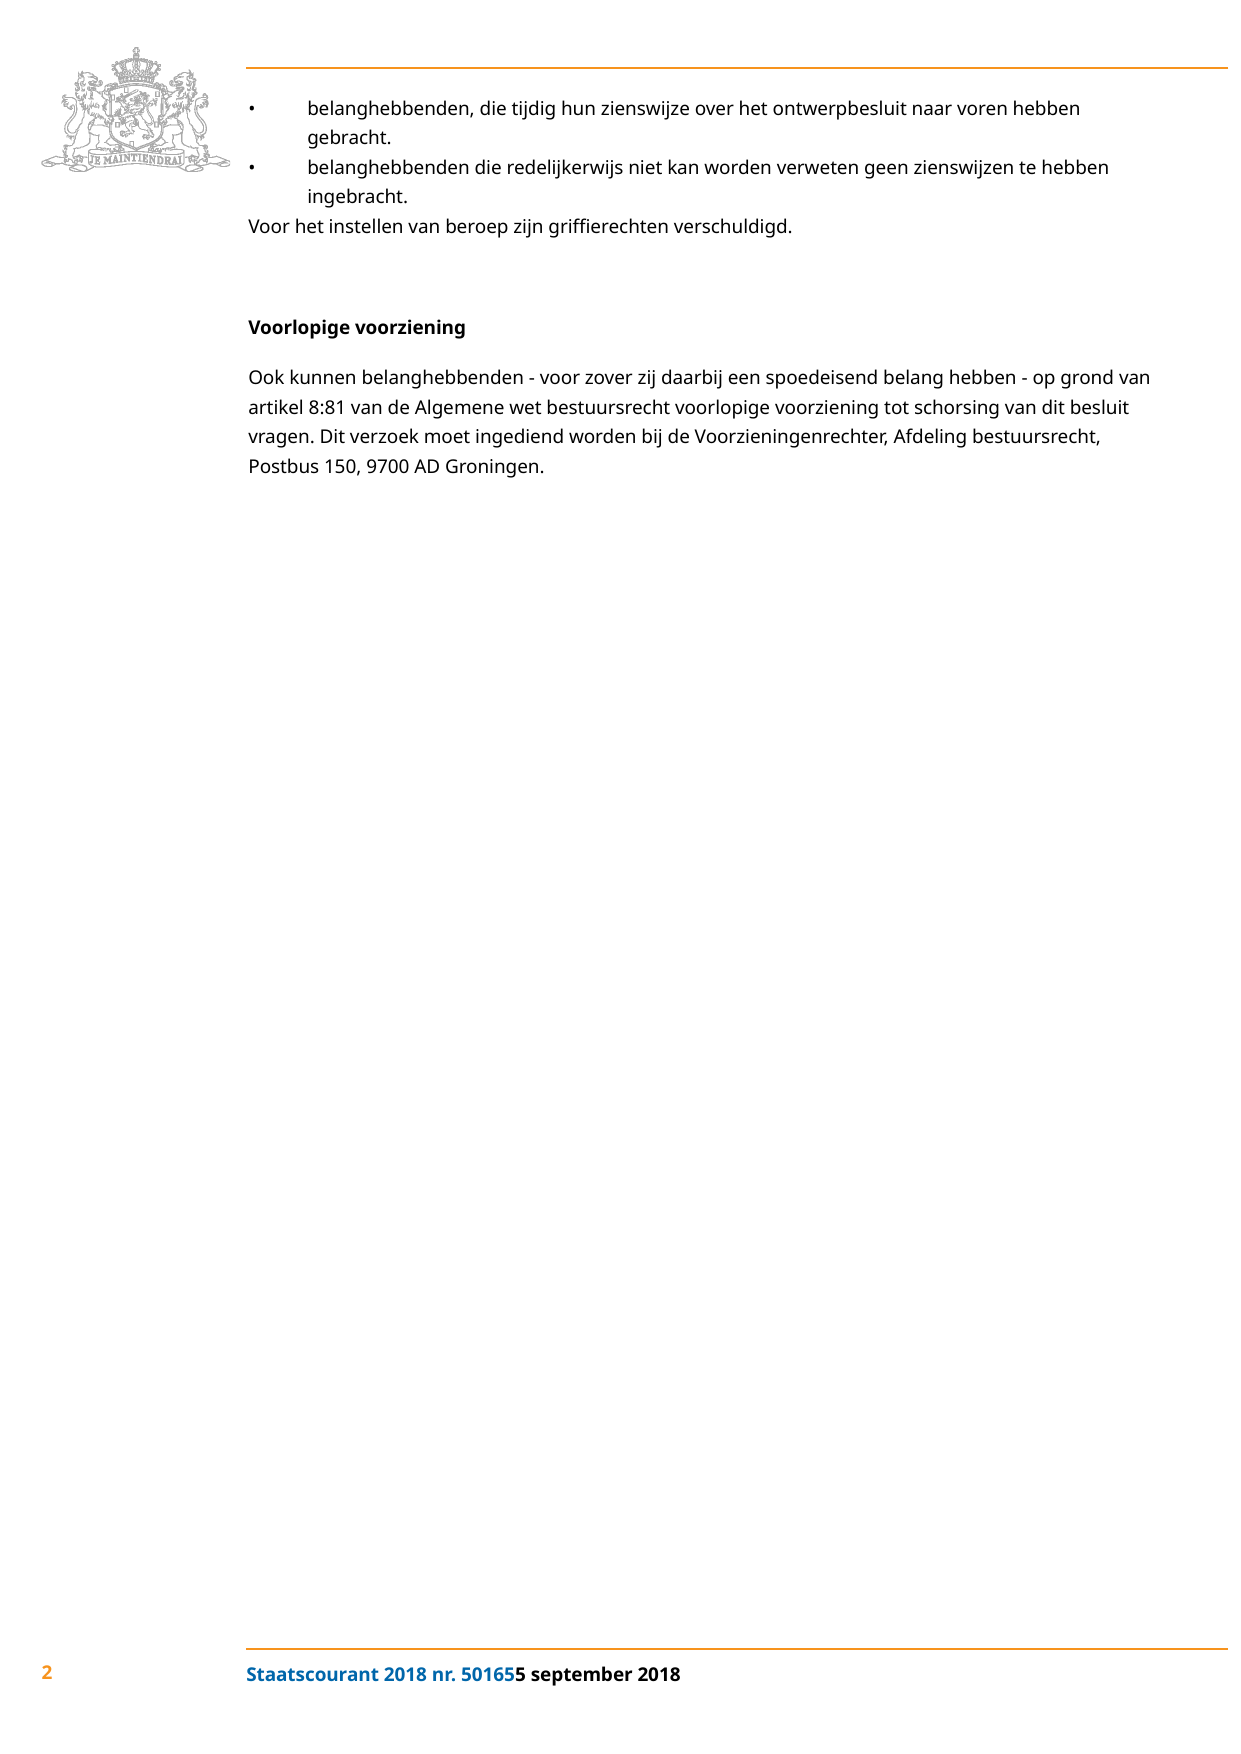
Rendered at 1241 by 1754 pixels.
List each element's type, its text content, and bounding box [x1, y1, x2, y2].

list belanghebbenden die redelijkerwijs niet kan worden verweten geen zienswijzen te hebben ingebracht. [248, 154, 1152, 209]
text Ook kunnen belanghebbenden - voor zover zij daarbij een spoedeisend belang hebben - op grond van artikel 8:81 van de Algemene wet bestuursrecht voorlopige voorziening tot schorsing van dit besluit vragen. Dit verzoek moet ingediend worden bij de Voorzieningenrechter, Afdeling bestuursrecht, Postbus 150, 9700 AD Groningen. [248, 364, 1152, 479]
list belanghebbenden, die tijdig hun zienswijze over het ontwerpbesluit naar voren hebben gebracht. [248, 95, 1152, 150]
picture [41, 47, 231, 172]
text Voorlopige voorziening [248, 314, 1152, 340]
text Voor het instellen van beroep zijn griffierechten verschuldigd. [248, 213, 1152, 239]
